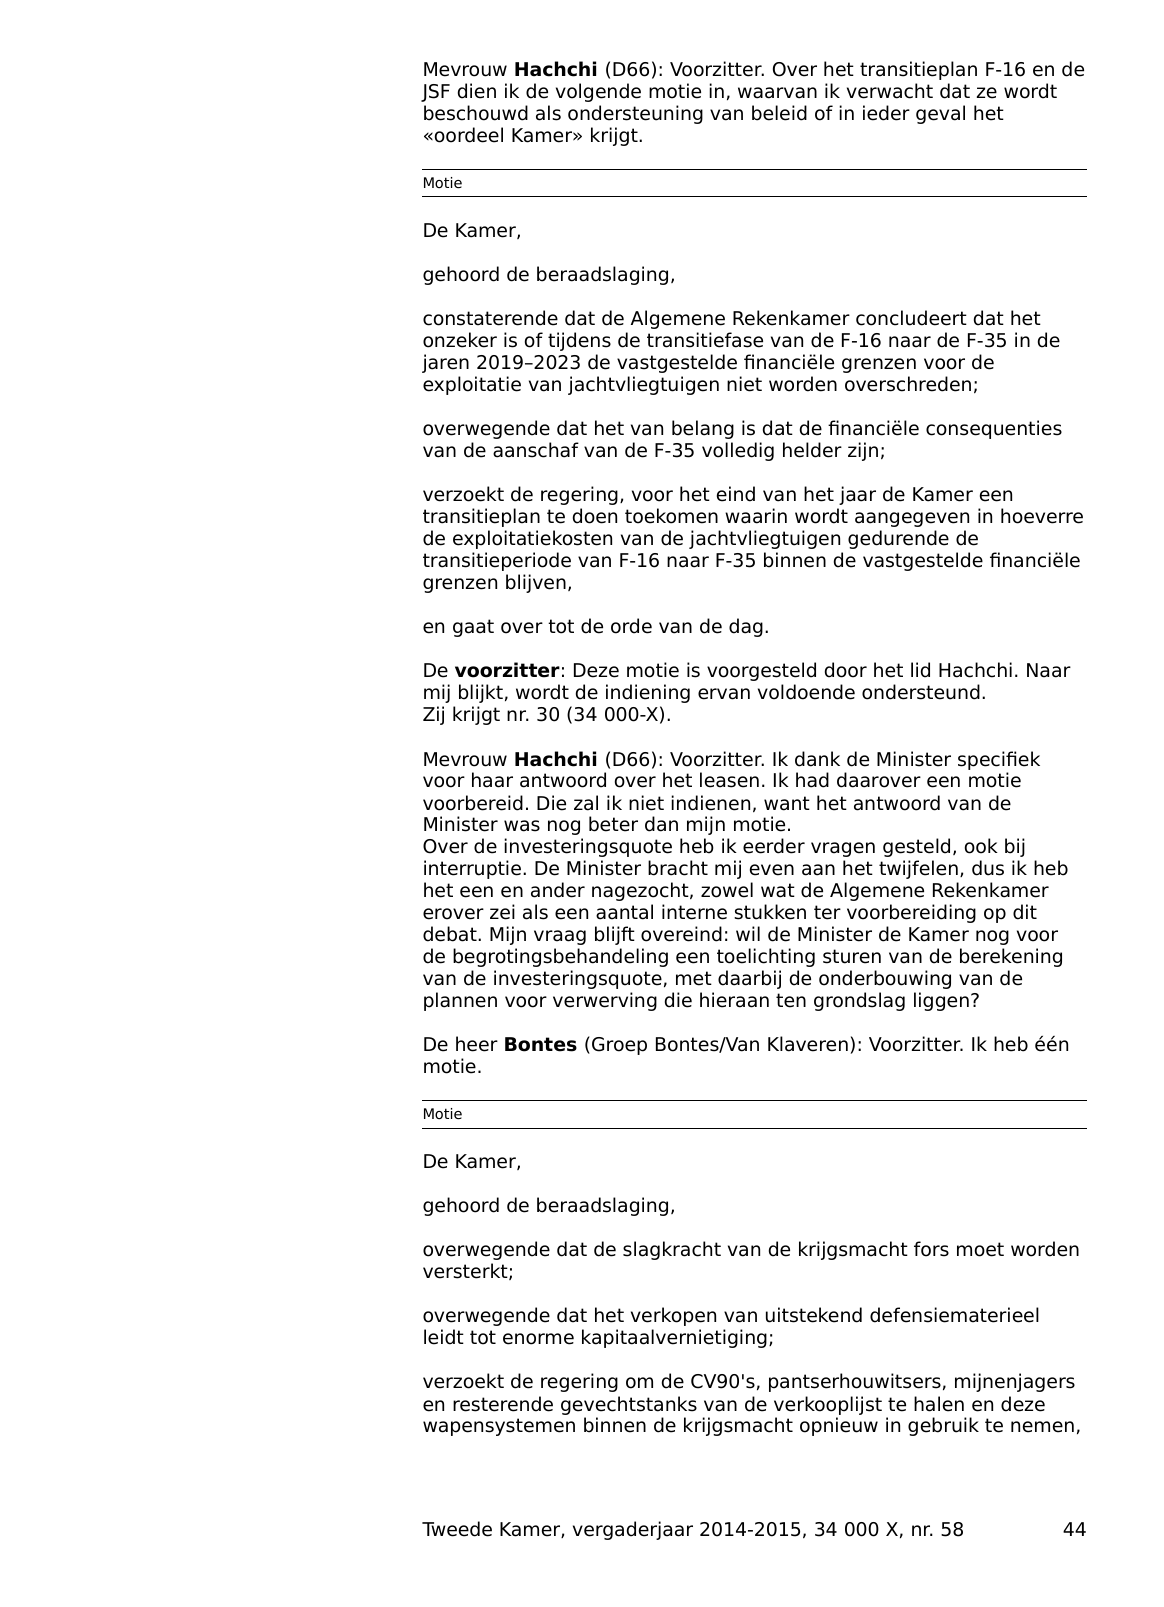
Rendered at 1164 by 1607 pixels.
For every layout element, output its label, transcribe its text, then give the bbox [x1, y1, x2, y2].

text De Kamer, [422, 1151, 1087, 1173]
text verzoekt de regering om de CV90's, pantserhouwitsers, mijnenjagers en resterende gevechtstanks van de verkooplijst te halen en deze wapensystemen binnen de krijgsmacht opnieuw in gebruik te nemen, [422, 1371, 1087, 1437]
text Over de investeringsquote heb ik eerder vragen gesteld, ook bij interruptie. De Minister bracht mij even aan het twijfelen, dus ik heb het een en ander nagezocht, zowel wat de Algemene Rekenkamer erover zei als een aantal interne stukken ter voorbereiding op dit debat. Mijn vraag blijft overeind: wil de Minister de Kamer nog voor de begrotingsbehandeling een toelichting sturen van de berekening van de investeringsquote, met daarbij de onderbouwing van de plannen voor verwerving die hieraan ten grondslag liggen? [422, 836, 1087, 1012]
text Mevrouw Hachchi (D66): Voorzitter. Over het transitieplan F-16 en de JSF dien ik de volgende motie in, waarvan ik verwacht dat ze wordt beschouwd als ondersteuning van beleid of in ieder geval het «oordeel Kamer» krijgt. [422, 59, 1087, 147]
text Zij krijgt nr. 30 (34 000-X). [422, 704, 1087, 726]
text Mevrouw Hachchi (D66): Voorzitter. Ik dank de Minister specifiek voor haar antwoord over het leasen. Ik had daarover een motie voorbereid. Die zal ik niet indienen, want het antwoord van de Minister was nog beter dan mijn motie. [422, 748, 1087, 836]
table_header Motie [422, 1101, 1087, 1128]
text De voorzitter: Deze motie is voorgesteld door het lid Hachchi. Naar mij blijkt, wordt de indiening ervan voldoende ondersteund. [422, 660, 1087, 704]
text De Kamer, [422, 219, 1087, 241]
text en gaat over tot de orde van de dag. [422, 616, 1087, 638]
text verzoekt de regering, voor het eind van het jaar de Kamer een transitieplan te doen toekomen waarin wordt aangegeven in hoeverre de exploitatiekosten van de jachtvliegtuigen gedurende de transitieperiode van F-16 naar F-35 binnen de vastgestelde financiële grenzen blijven, [422, 484, 1087, 594]
text gehoord de beraadslaging, [422, 264, 1087, 286]
text overwegende dat het van belang is dat de financiële consequenties van de aanschaf van de F-35 volledig helder zijn; [422, 418, 1087, 462]
table_header Motie [422, 170, 1087, 196]
text gehoord de beraadslaging, [422, 1195, 1087, 1217]
text De heer Bontes (Groep Bontes/Van Klaveren): Voorzitter. Ik heb één motie. [422, 1034, 1087, 1078]
text constaterende dat de Algemene Rekenkamer concludeert dat het onzeker is of tijdens de transitiefase van de F-16 naar de F-35 in de jaren 2019–2023 de vastgestelde financiële grenzen voor de exploitatie van jachtvliegtuigen niet worden overschreden; [422, 308, 1087, 396]
text overwegende dat de slagkracht van de krijgsmacht fors moet worden versterkt; [422, 1239, 1087, 1283]
text overwegende dat het verkopen van uitstekend defensiematerieel leidt tot enorme kapitaalvernietiging; [422, 1305, 1087, 1349]
